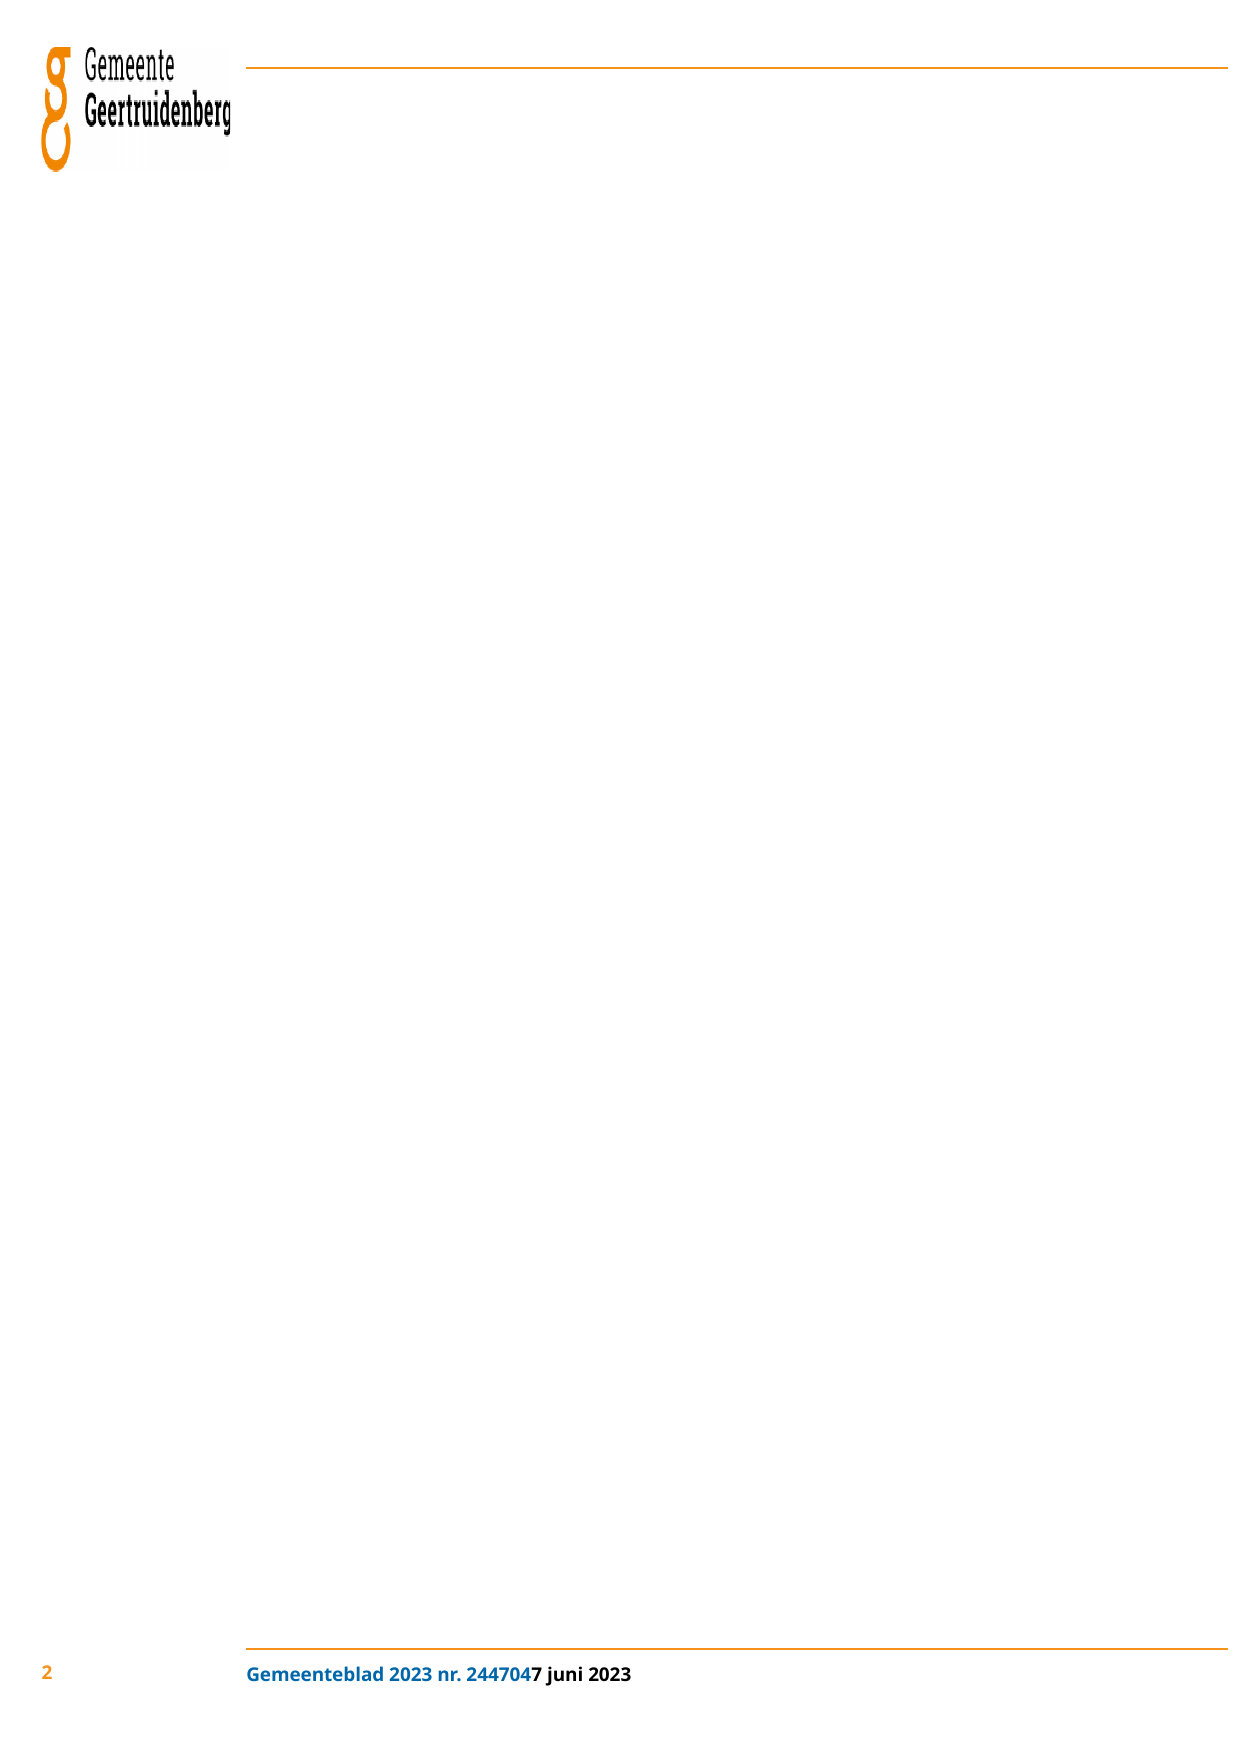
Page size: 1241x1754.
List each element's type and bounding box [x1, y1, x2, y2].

picture [41, 47, 231, 172]
